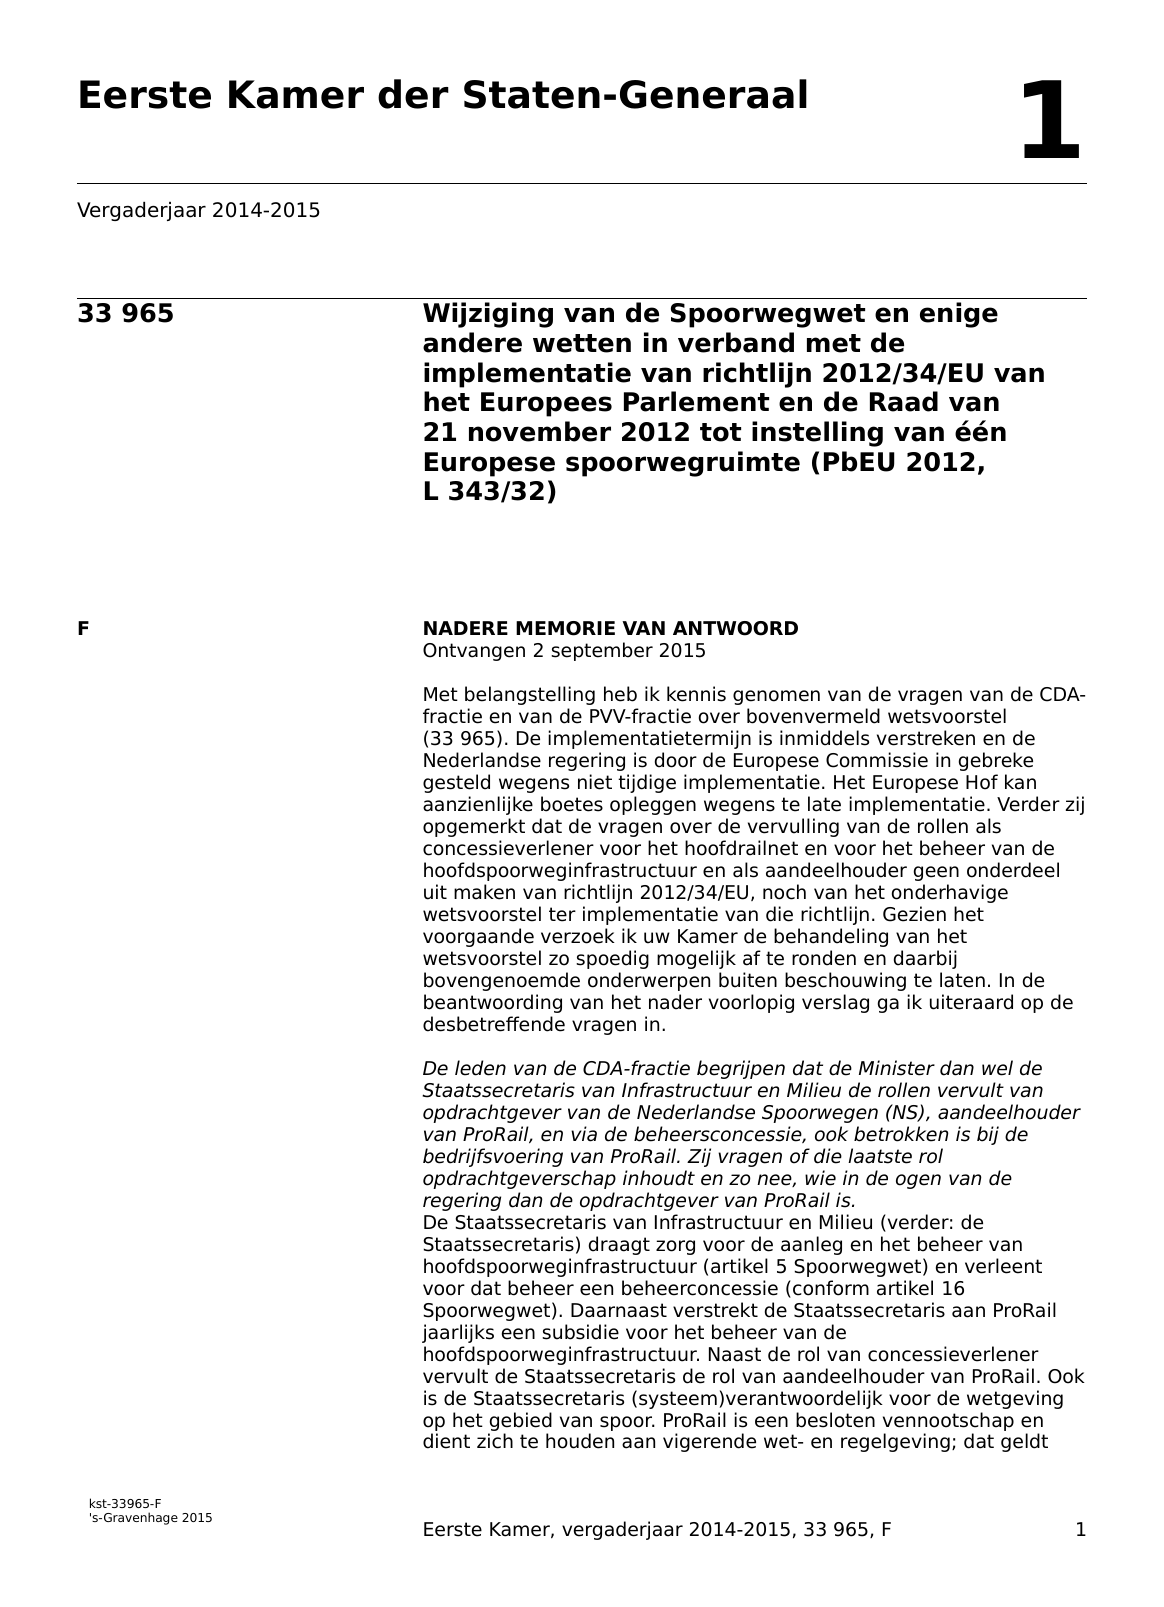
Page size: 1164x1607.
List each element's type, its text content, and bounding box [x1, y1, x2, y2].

table_cell Vergaderjaar 2014-2015 [77, 184, 1087, 298]
subtitle F NADERE MEMORIE VAN ANTWOORD [77, 618, 1087, 640]
text kst-33965-F [88, 1497, 323, 1511]
table_header Eerste Kamer der Staten-Generaal [77, 59, 886, 183]
text Ontvangen 2 september 2015 [422, 640, 1087, 662]
table_header 1 [886, 59, 1087, 183]
text De leden van de CDA-fractie begrijpen dat de Minister dan wel de Staatssecretaris van Infrastructuur en Milieu de rollen vervult van opdrachtgever van de Nederlandse Spoorwegen (NS), aandeelhouder van ProRail, en via de beheersconcessie, ook betrokken is bij de bedrijfsvoering van ProRail. Zij vragen of die laatste rol opdrachtgeverschap inhoudt en zo nee, wie in de ogen van de regering dan de opdrachtgever van ProRail is. [422, 1058, 1087, 1212]
text De Staatssecretaris van Infrastructuur en Milieu (verder: de Staatssecretaris) draagt zorg voor de aanleg en het beheer van hoofdspoorweginfrastructuur (artikel 5 Spoorwegwet) en verleent voor dat beheer een beheerconcessie (conform artikel 16 Spoorwegwet). Daarnaast verstrekt de Staatssecretaris aan ProRail jaarlijks een subsidie voor het beheer van de hoofdspoorweginfrastructuur. Naast de rol van concessieverlener vervult de Staatssecretaris de rol van aandeelhouder van ProRail. Ook is de Staatssecretaris (systeem)verantwoordelijk voor de wetgeving op het gebied van spoor. ProRail is een besloten vennootschap en dient zich te houden aan vigerende wet- en regelgeving; dat geldt [422, 1212, 1087, 1453]
text Met belangstelling heb ik kennis genomen van de vragen van de CDA-fractie en van de PVV-fractie over bovenvermeld wetsvoorstel (33 965). De implementatietermijn is inmiddels verstreken en de Nederlandse regering is door de Europese Commissie in gebreke gesteld wegens niet tijdige implementatie. Het Europese Hof kan aanzienlijke boetes opleggen wegens te late implementatie. Verder zij opgemerkt dat de vragen over de vervulling van de rollen als concessieverlener voor het hoofdrailnet en voor het beheer van de hoofdspoorweginfrastructuur en als aandeelhouder geen onderdeel uit maken van richtlijn 2012/34/EU, noch van het onderhavige wetsvoorstel ter implementatie van die richtlijn. Gezien het voorgaande verzoek ik uw Kamer de behandeling van het wetsvoorstel zo spoedig mogelijk af te ronden en daarbij bovengenoemde onderwerpen buiten beschouwing te laten. In de beantwoording van het nader voorlopig verslag ga ik uiteraard op de desbetreffende vragen in. [422, 684, 1087, 1036]
subtitle 33 965 Wijziging van de Spoorwegwet en enige andere wetten in verband met de implementatie van richtlijn 2012/34/EU van het Europees Parlement en de Raad van 21 november 2012 tot instelling van één Europese spoorwegruimte (PbEU 2012, L 343/32) [77, 299, 1087, 507]
text 's-Gravenhage 2015 [88, 1511, 323, 1525]
